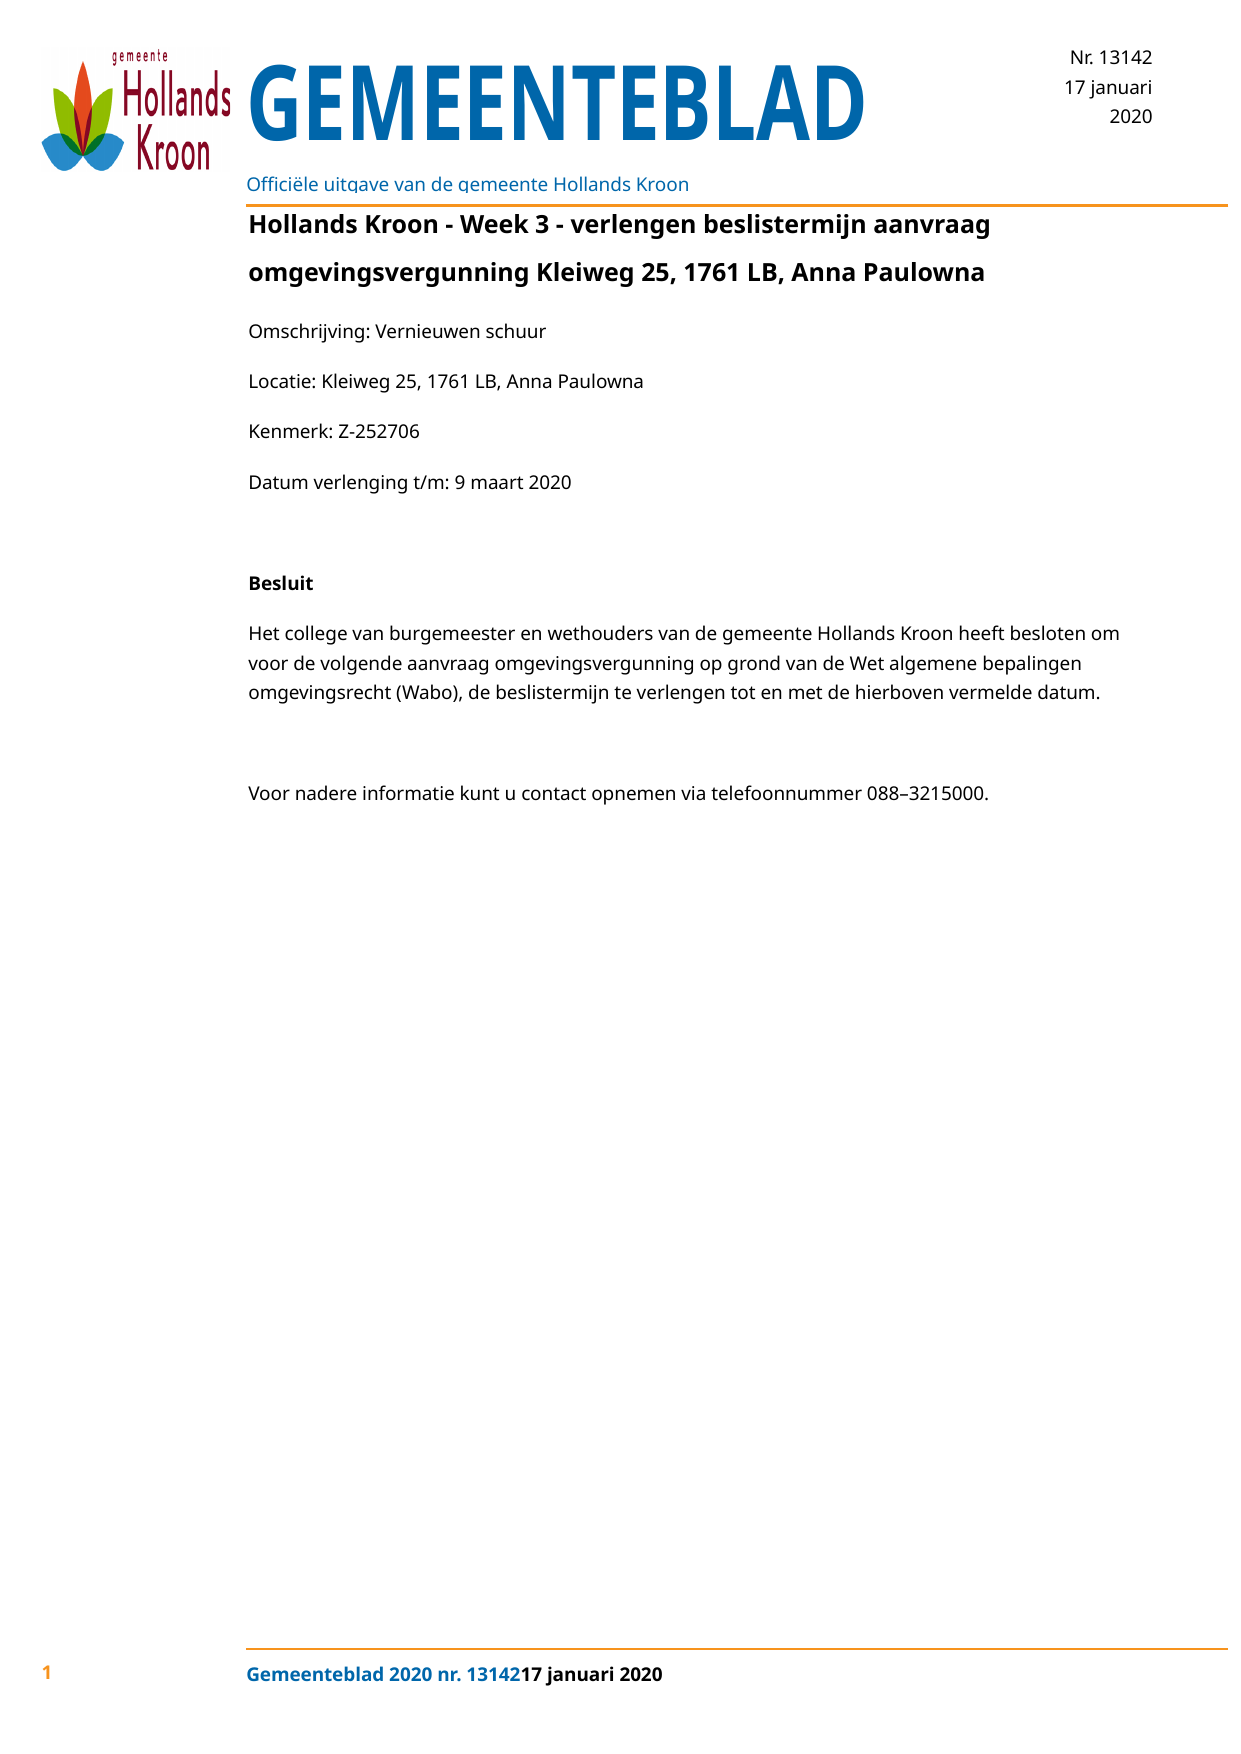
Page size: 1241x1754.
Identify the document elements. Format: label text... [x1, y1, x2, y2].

text Datum verlenging t/m: 9 maart 2020 [248, 469, 1152, 495]
text Hollands Kroon - Week 3 - verlengen beslistermijn aanvraag omgevingsvergunning Kleiweg 25, 1761 LB, Anna Paulowna [248, 207, 1152, 288]
text Het college van burgemeester en wethouders van de gemeente Hollands Kroon heeft besloten om voor de volgende aanvraag omgevingsvergunning op grond van de Wet algemene bepalingen omgevingsrecht (Wabo), de beslistermijn te verlengen tot en met de hierboven vermelde datum. [248, 620, 1152, 705]
picture [41, 47, 231, 172]
text Voor nadere informatie kunt u contact opnemen via telefoonnummer 088–3215000. [248, 780, 1152, 806]
text Locatie: Kleiweg 25, 1761 LB, Anna Paulowna [248, 368, 1152, 394]
text Kenmerk: Z-252706 [248, 419, 1152, 444]
text Omschrijving: Vernieuwen schuur [248, 318, 1152, 344]
text Besluit [248, 570, 1152, 596]
